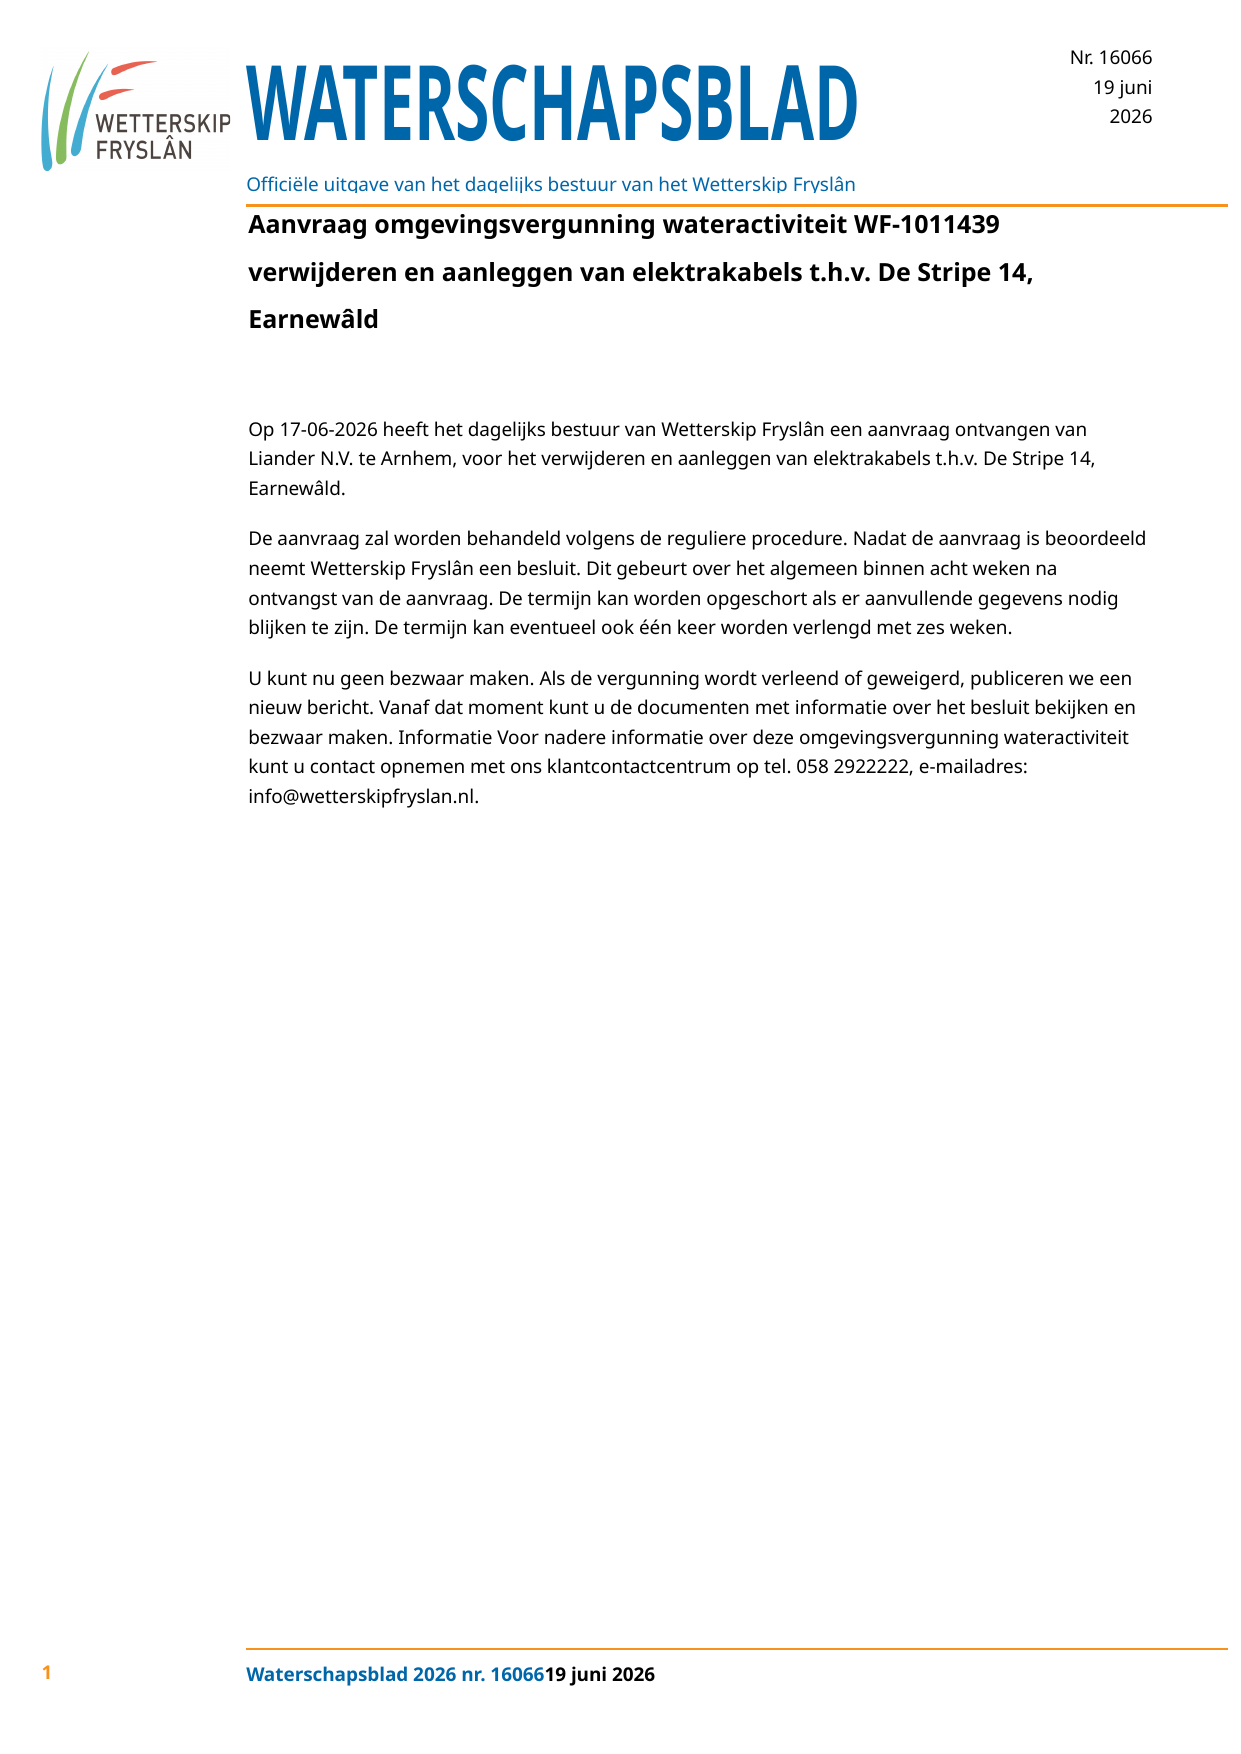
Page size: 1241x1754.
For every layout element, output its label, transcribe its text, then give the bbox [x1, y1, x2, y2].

text Op 17-06-2026 heeft het dagelijks bestuur van Wetterskip Fryslân een aanvraag ontvangen van Liander N.V. te Arnhem, voor het verwijderen en aanleggen van elektrakabels t.h.v. De Stripe 14, Earnewâld. [248, 416, 1152, 501]
text U kunt nu geen bezwaar maken. Als de vergunning wordt verleend of geweigerd, publiceren we een nieuw bericht. Vanaf dat moment kunt u de documenten met informatie over het besluit bekijken en bezwaar maken. Informatie Voor nadere informatie over deze omgevingsvergunning wateractiviteit kunt u contact opnemen met ons klantcontactcentrum op tel. 058 2922222, e-mailadres: info@wetterskipfryslan.nl. [248, 665, 1152, 809]
text De aanvraag zal worden behandeld volgens de reguliere procedure. Nadat de aanvraag is beoordeeld neemt Wetterskip Fryslân een besluit. Dit gebeurt over het algemeen binnen acht weken na ontvangst van de aanvraag. De termijn kan worden opgeschort als er aanvullende gegevens nodig blijken te zijn. De termijn kan eventueel ook één keer worden verlengd met zes weken. [248, 526, 1152, 640]
picture [41, 47, 231, 172]
text Aanvraag omgevingsvergunning wateractiviteit WF-1011439 verwijderen en aanleggen van elektrakabels t.h.v. De Stripe 14, Earnewâld [248, 207, 1152, 336]
